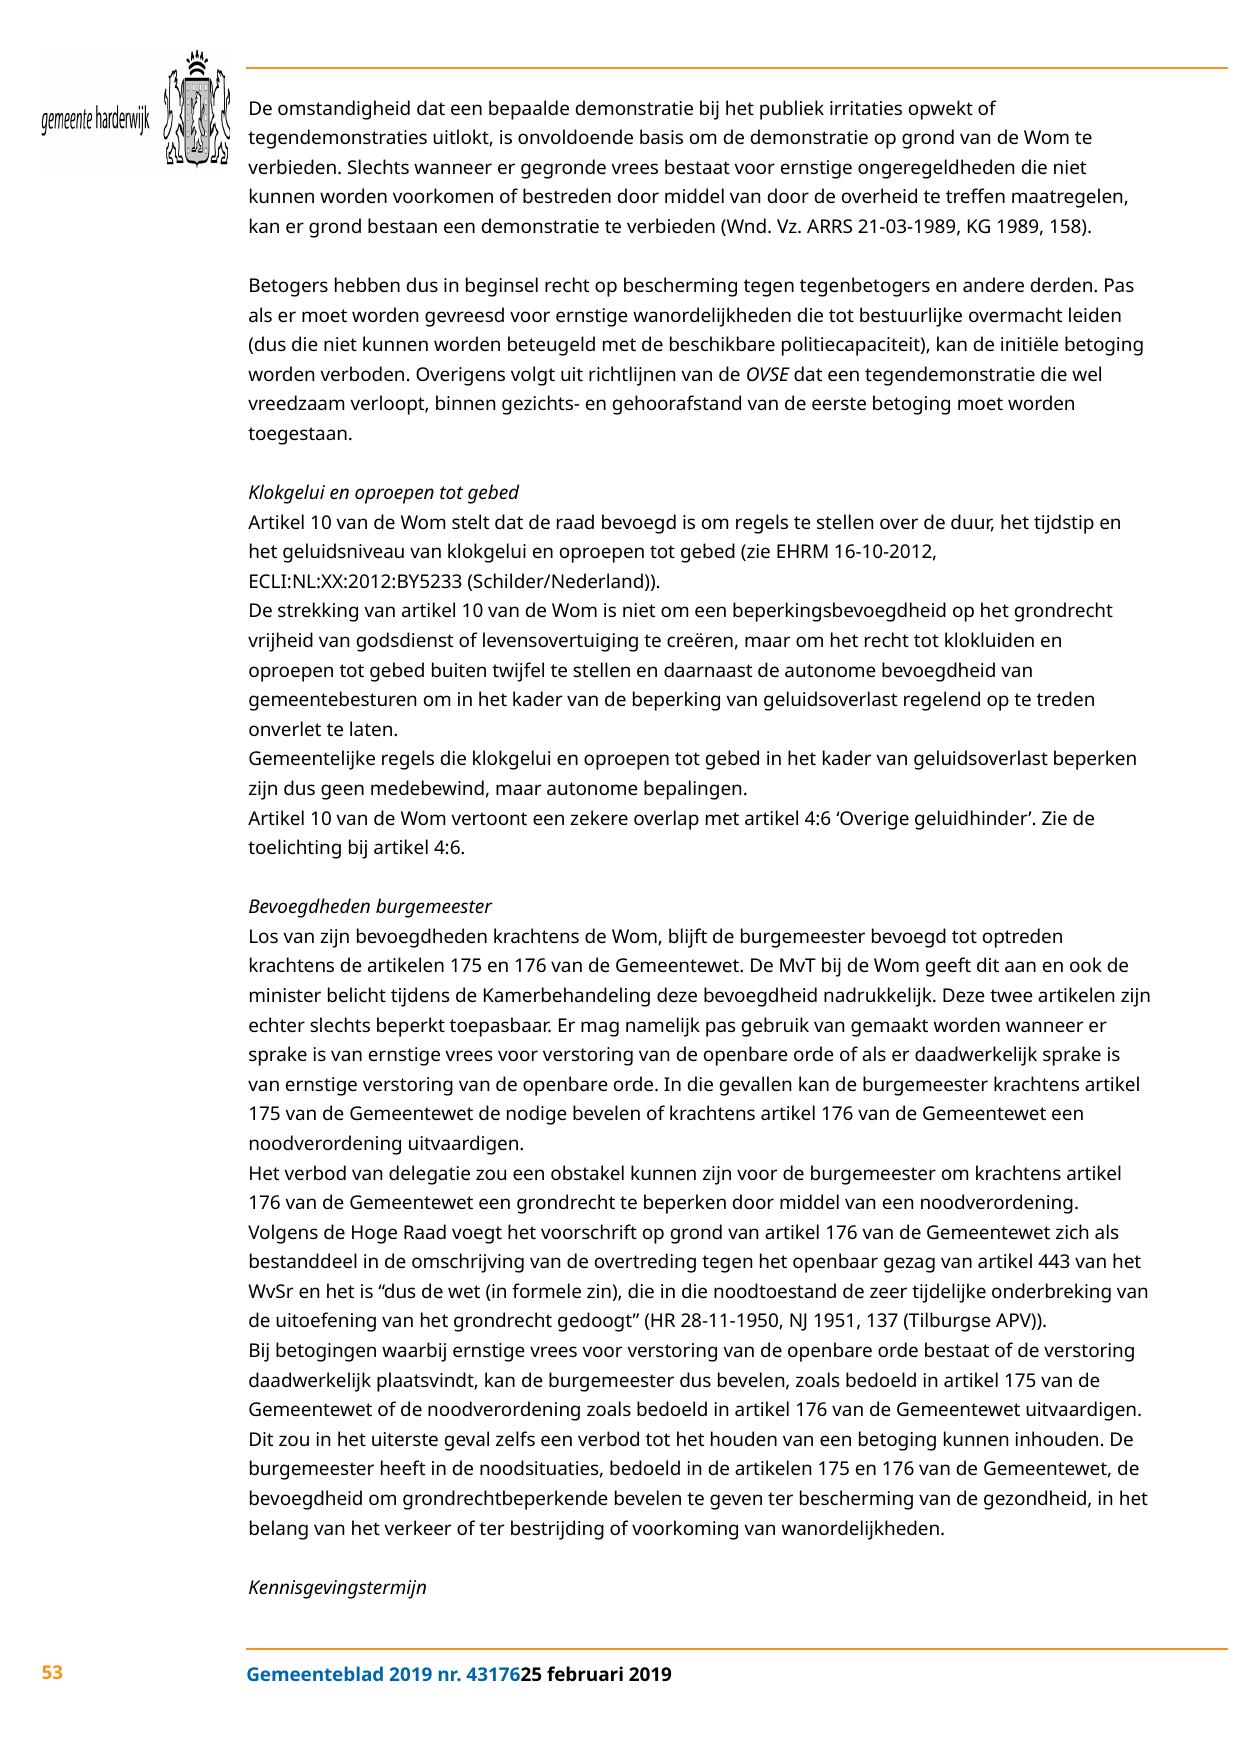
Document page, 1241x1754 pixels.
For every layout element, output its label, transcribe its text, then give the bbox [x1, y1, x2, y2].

text Bij betogingen waarbij ernstige vrees voor verstoring van de openbare orde bestaat of de verstoring daadwerkelijk plaatsvindt, kan de burgemeester dus bevelen, zoals bedoeld in artikel 175 van de Gemeentewet of de noodverordening zoals bedoeld in artikel 176 van de Gemeentewet uitvaardigen. Dit zou in het uiterste geval zelfs een verbod tot het houden van een betoging kunnen inhouden. De burgemeester heeft in de noodsituaties, bedoeld in de artikelen 175 en 176 van de Gemeentewet, de bevoegdheid om grondrechtbeperkende bevelen te geven ter bescherming van de gezondheid, in het belang van het verkeer of ter bestrijding of voorkoming van wanordelijkheden. [248, 1337, 1152, 1541]
text De strekking van artikel 10 van de Wom is niet om een beperkingsbevoegdheid op het grondrecht vrijheid van godsdienst of levensovertuiging te creëren, maar om het recht tot klokluiden en oproepen tot gebed buiten twijfel te stellen en daarnaast de autonome bevoegdheid van gemeentebesturen om in het kader van de beperking van geluidsoverlast regelend op te treden onverlet te laten. [248, 598, 1152, 742]
text Kennisgevingstermijn [248, 1574, 1152, 1600]
text Gemeentelijke regels die klokgelui en oproepen tot gebed in het kader van geluidsoverlast beperken zijn dus geen medebewind, maar autonome bepalingen. [248, 746, 1152, 801]
text Artikel 10 van de Wom stelt dat de raad bevoegd is om regels te stellen over de duur, het tijdstip en het geluidsniveau van klokgelui en oproepen tot gebed (zie EHRM 16-10-2012, ECLI:NL:XX:2012:BY5233 (Schilder/Nederland)). [248, 509, 1152, 594]
text Bevoegdheden burgemeester [248, 893, 1152, 919]
text De omstandigheid dat een bepaalde demonstratie bij het publiek irritaties opwekt of tegendemonstraties uitlokt, is onvoldoende basis om de demonstratie op grond van de Wom te verbieden. Slechts wanneer er gegronde vrees bestaat voor ernstige ongeregeldheden die niet kunnen worden voorkomen of bestreden door middel van door de overheid te treffen maatregelen, kan er grond bestaan een demonstratie te verbieden (Wnd. Vz. ARRS 21-03-1989, KG 1989, 158). [248, 95, 1152, 239]
text Los van zijn bevoegdheden krachtens de Wom, blijft de burgemeester bevoegd tot optreden krachtens de artikelen 175 en 176 van de Gemeentewet. De MvT bij de Wom geeft dit aan en ook de minister belicht tijdens de Kamerbehandeling deze bevoegdheid nadrukkelijk. Deze twee artikelen zijn echter slechts beperkt toepasbaar. Er mag namelijk pas gebruik van gemaakt worden wanneer er sprake is van ernstige vrees voor verstoring van de openbare orde of als er daadwerkelijk sprake is van ernstige verstoring van de openbare orde. In die gevallen kan de burgemeester krachtens artikel 175 van de Gemeentewet de nodige bevelen of krachtens artikel 176 van de Gemeentewet een noodverordening uitvaardigen. [248, 923, 1152, 1156]
picture [41, 47, 231, 172]
text Betogers hebben dus in beginsel recht op bescherming tegen tegenbetogers en andere derden. Pas als er moet worden gevreesd voor ernstige wanordelijkheden die tot bestuurlijke overmacht leiden (dus die niet kunnen worden beteugeld met de beschikbare politiecapaciteit), kan de initiële betoging worden verboden. Overigens volgt uit richtlijnen van de OVSE dat een tegendemonstratie die wel vreedzaam verloopt, binnen gezichts- en gehoorafstand van de eerste betoging moet worden toegestaan. [248, 272, 1152, 446]
text Het verbod van delegatie zou een obstakel kunnen zijn voor de burgemeester om krachtens artikel 176 van de Gemeentewet een grondrecht te beperken door middel van een noodverordening. Volgens de Hoge Raad voegt het voorschrift op grond van artikel 176 van de Gemeentewet zich als bestanddeel in de omschrijving van de overtreding tegen het openbaar gezag van artikel 443 van het WvSr en het is “dus de wet (in formele zin), die in die noodtoestand de zeer tijdelijke onderbreking van de uitoefening van het grondrecht gedoogt” (HR 28-11-1950, NJ 1951, 137 (Tilburgse APV)). [248, 1160, 1152, 1333]
text Klokgelui en oproepen tot gebed [248, 479, 1152, 505]
text Artikel 10 van de Wom vertoont een zekere overlap met artikel 4:6 ‘Overige geluidhinder’. Zie de toelichting bij artikel 4:6. [248, 805, 1152, 860]
